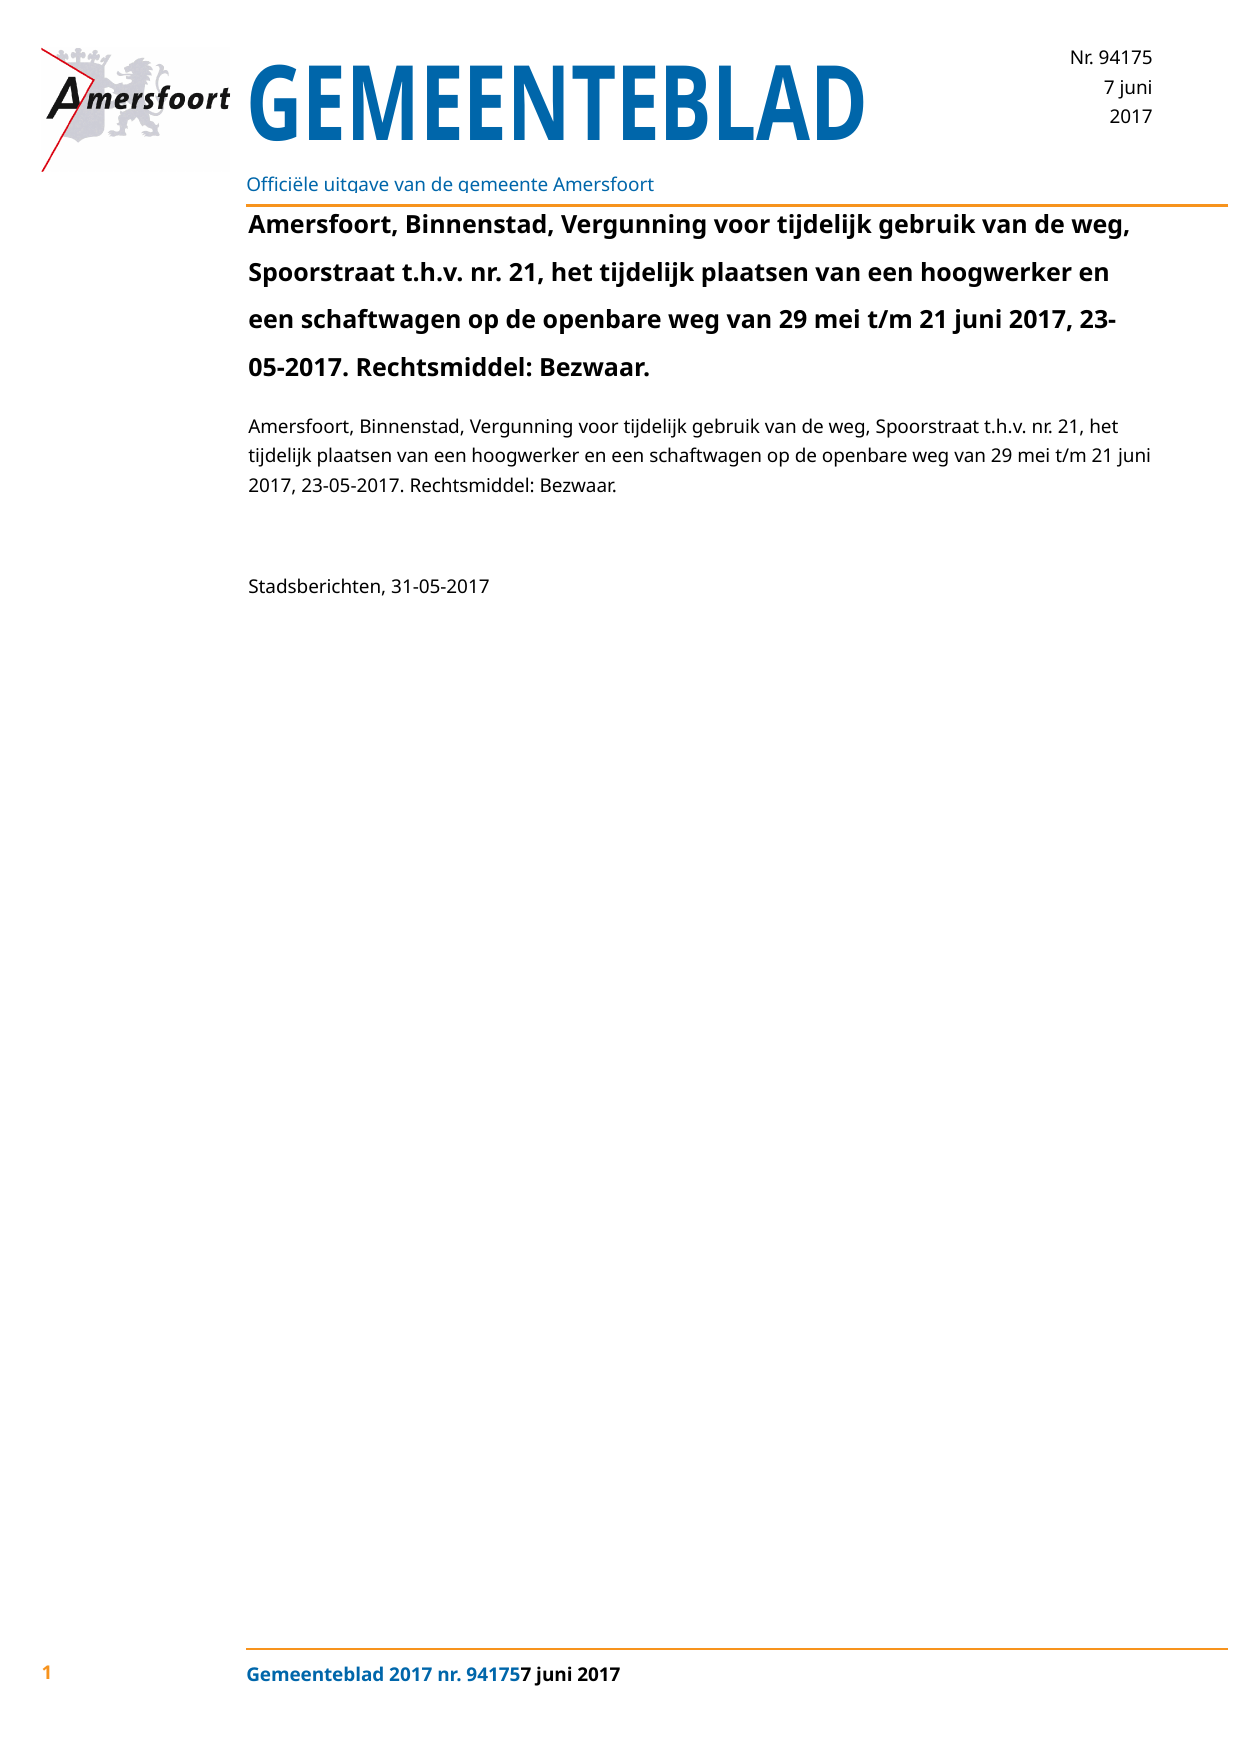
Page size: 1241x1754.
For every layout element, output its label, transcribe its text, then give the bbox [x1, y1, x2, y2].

picture [41, 47, 231, 172]
text Amersfoort, Binnenstad, Vergunning voor tijdelijk gebruik van de weg, Spoorstraat t.h.v. nr. 21, het tijdelijk plaatsen van een hoogwerker en een schaftwagen op de openbare weg van 29 mei t/m 21 juni 2017, 23-05-2017. Rechtsmiddel: Bezwaar. [248, 207, 1152, 384]
text Stadsberichten, 31-05-2017 [248, 573, 1152, 599]
text Amersfoort, Binnenstad, Vergunning voor tijdelijk gebruik van de weg, Spoorstraat t.h.v. nr. 21, het tijdelijk plaatsen van een hoogwerker en een schaftwagen op de openbare weg van 29 mei t/m 21 juni 2017, 23-05-2017. Rechtsmiddel: Bezwaar. [248, 413, 1152, 498]
